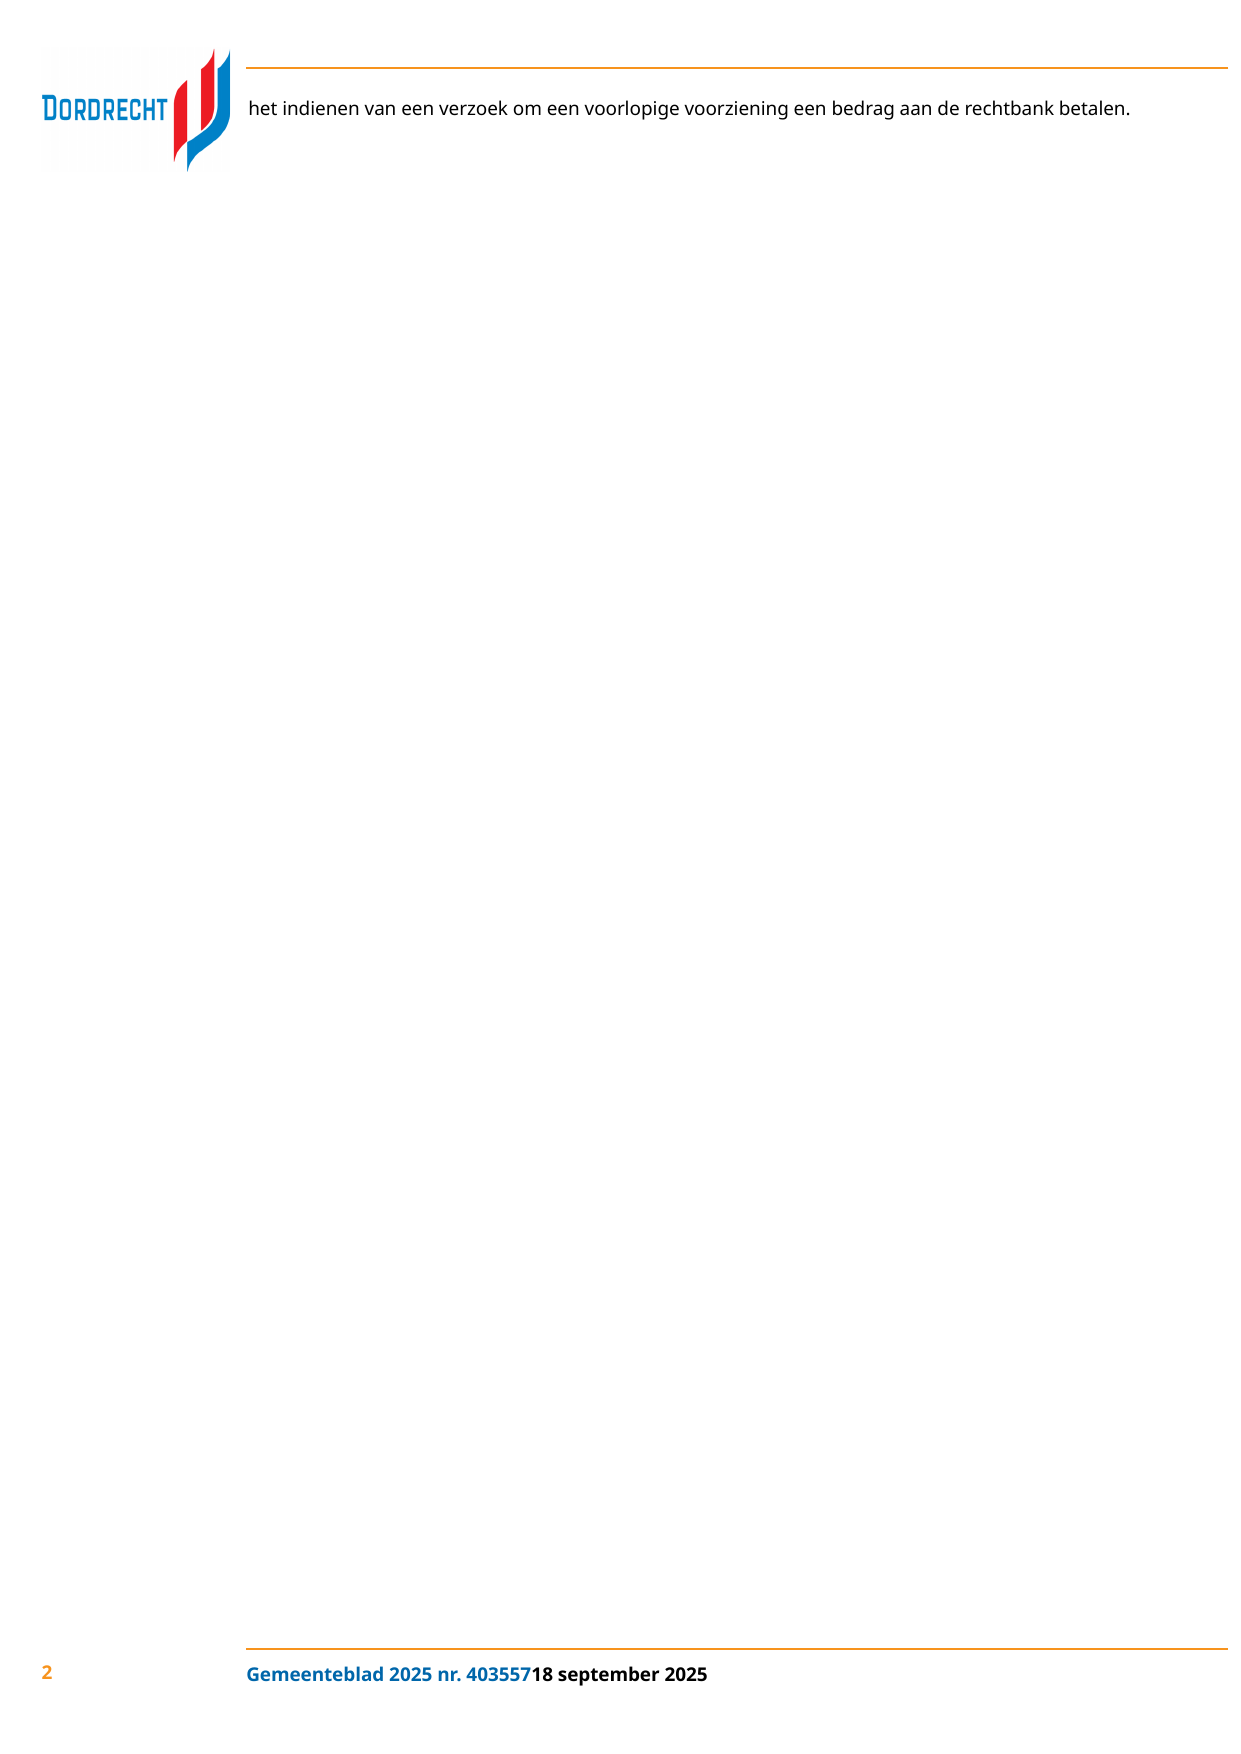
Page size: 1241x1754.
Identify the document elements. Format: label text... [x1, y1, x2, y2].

text het indienen van een verzoek om een voorlopige voorziening een bedrag aan de rechtbank betalen. [248, 95, 1152, 121]
picture [41, 47, 231, 172]
